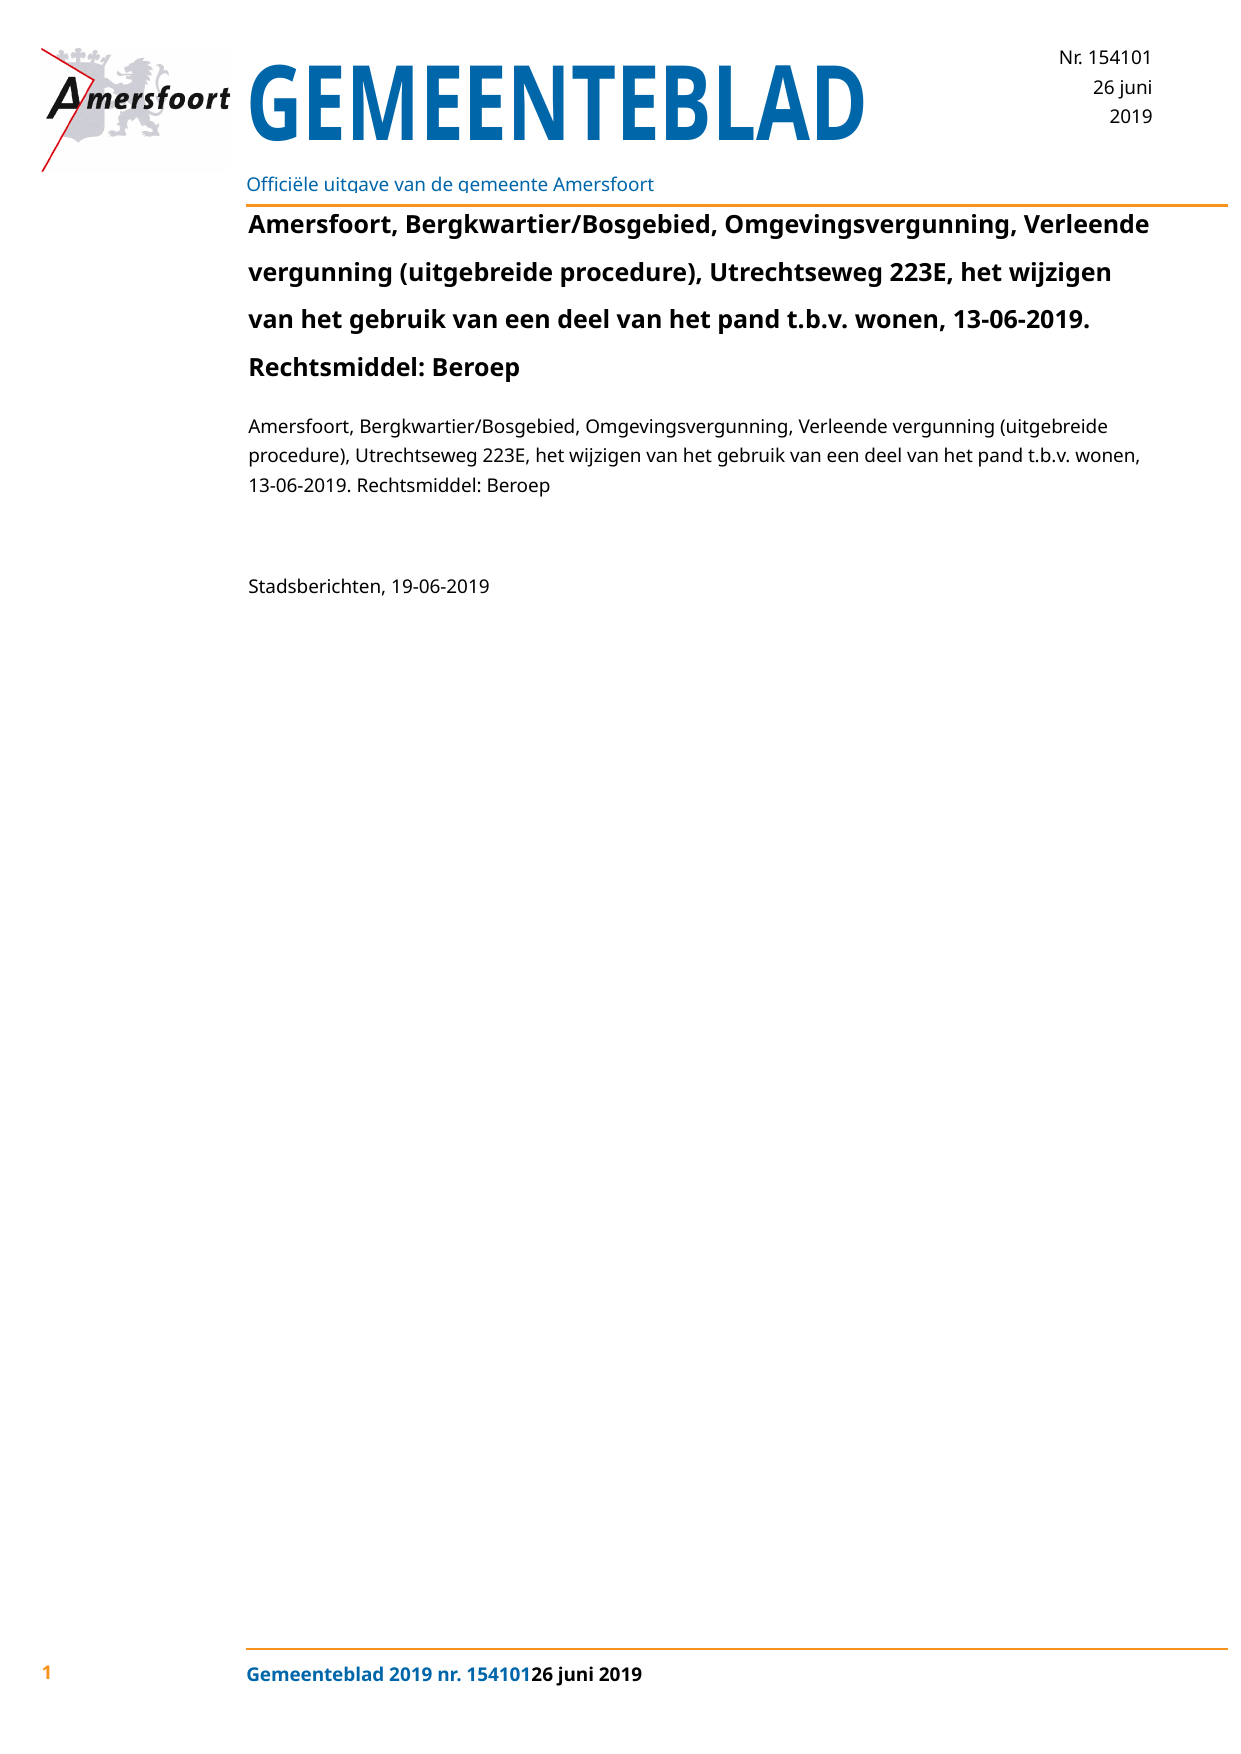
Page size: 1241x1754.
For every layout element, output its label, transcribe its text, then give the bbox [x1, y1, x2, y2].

picture [41, 47, 231, 172]
text Amersfoort, Bergkwartier/Bosgebied, Omgevingsvergunning, Verleende vergunning (uitgebreide procedure), Utrechtseweg 223E, het wijzigen van het gebruik van een deel van het pand t.b.v. wonen, 13-06-2019. Rechtsmiddel: Beroep [248, 207, 1152, 384]
text Stadsberichten, 19-06-2019 [248, 573, 1152, 599]
text Amersfoort, Bergkwartier/Bosgebied, Omgevingsvergunning, Verleende vergunning (uitgebreide procedure), Utrechtseweg 223E, het wijzigen van het gebruik van een deel van het pand t.b.v. wonen, 13-06-2019. Rechtsmiddel: Beroep [248, 413, 1152, 498]
